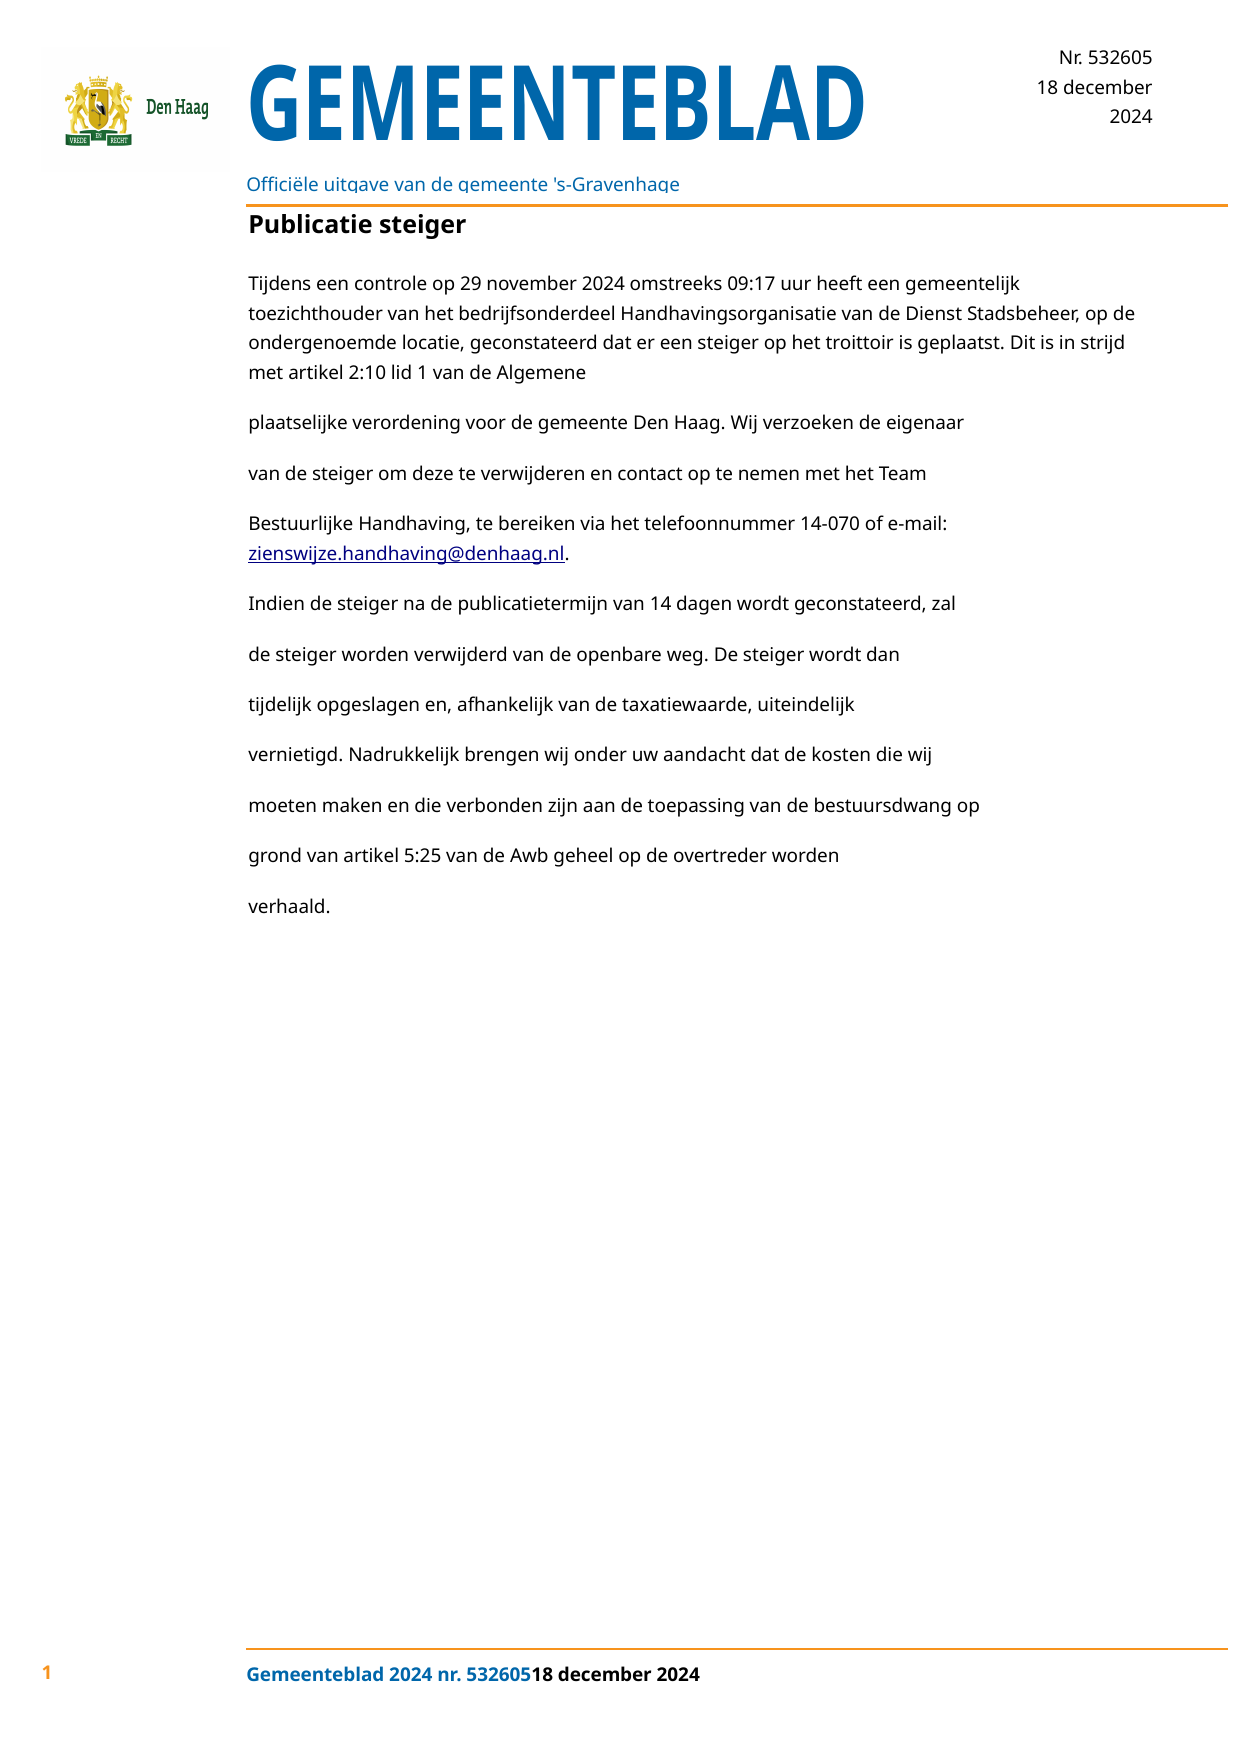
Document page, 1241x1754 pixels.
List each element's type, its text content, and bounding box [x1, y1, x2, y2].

text vernietigd. Nadrukkelijk brengen wij onder uw aandacht dat de kosten die wij [248, 742, 1152, 767]
text moeten maken en die verbonden zijn aan de toepassing van de bestuursdwang op [248, 792, 1152, 818]
text grond van artikel 5:25 van de Awb geheel op de overtreder worden [248, 842, 1152, 868]
text verhaald. [248, 893, 1152, 918]
picture [41, 47, 231, 172]
text Indien de steiger na de publicatietermijn van 14 dagen wordt geconstateerd, zal [248, 590, 1152, 616]
text Publicatie steiger [248, 207, 1152, 241]
text plaatselijke verordening voor de gemeente Den Haag. Wij verzoeken de eigenaar [248, 409, 1152, 435]
text de steiger worden verwijderd van de openbare weg. De steiger wordt dan [248, 641, 1152, 666]
text Bestuurlijke Handhaving, te bereiken via het telefoonnummer 14-070 of e-mail: zienswijze.handhaving@denhaag.nl. [248, 510, 1152, 566]
text van de steiger om deze te verwijderen en contact op te nemen met het Team [248, 460, 1152, 486]
text tijdelijk opgeslagen en, afhankelijk van de taxatiewaarde, uiteindelijk [248, 691, 1152, 717]
text Tijdens een controle op 29 november 2024 omstreeks 09:17 uur heeft een gemeentelijk toezichthouder van het bedrijfsonderdeel Handhavingsorganisatie van de Dienst Stadsbeheer, op de ondergenoemde locatie, geconstateerd dat er een steiger op het troittoir is geplaatst. Dit is in strijd met artikel 2:10 lid 1 van de Algemene [248, 270, 1152, 385]
